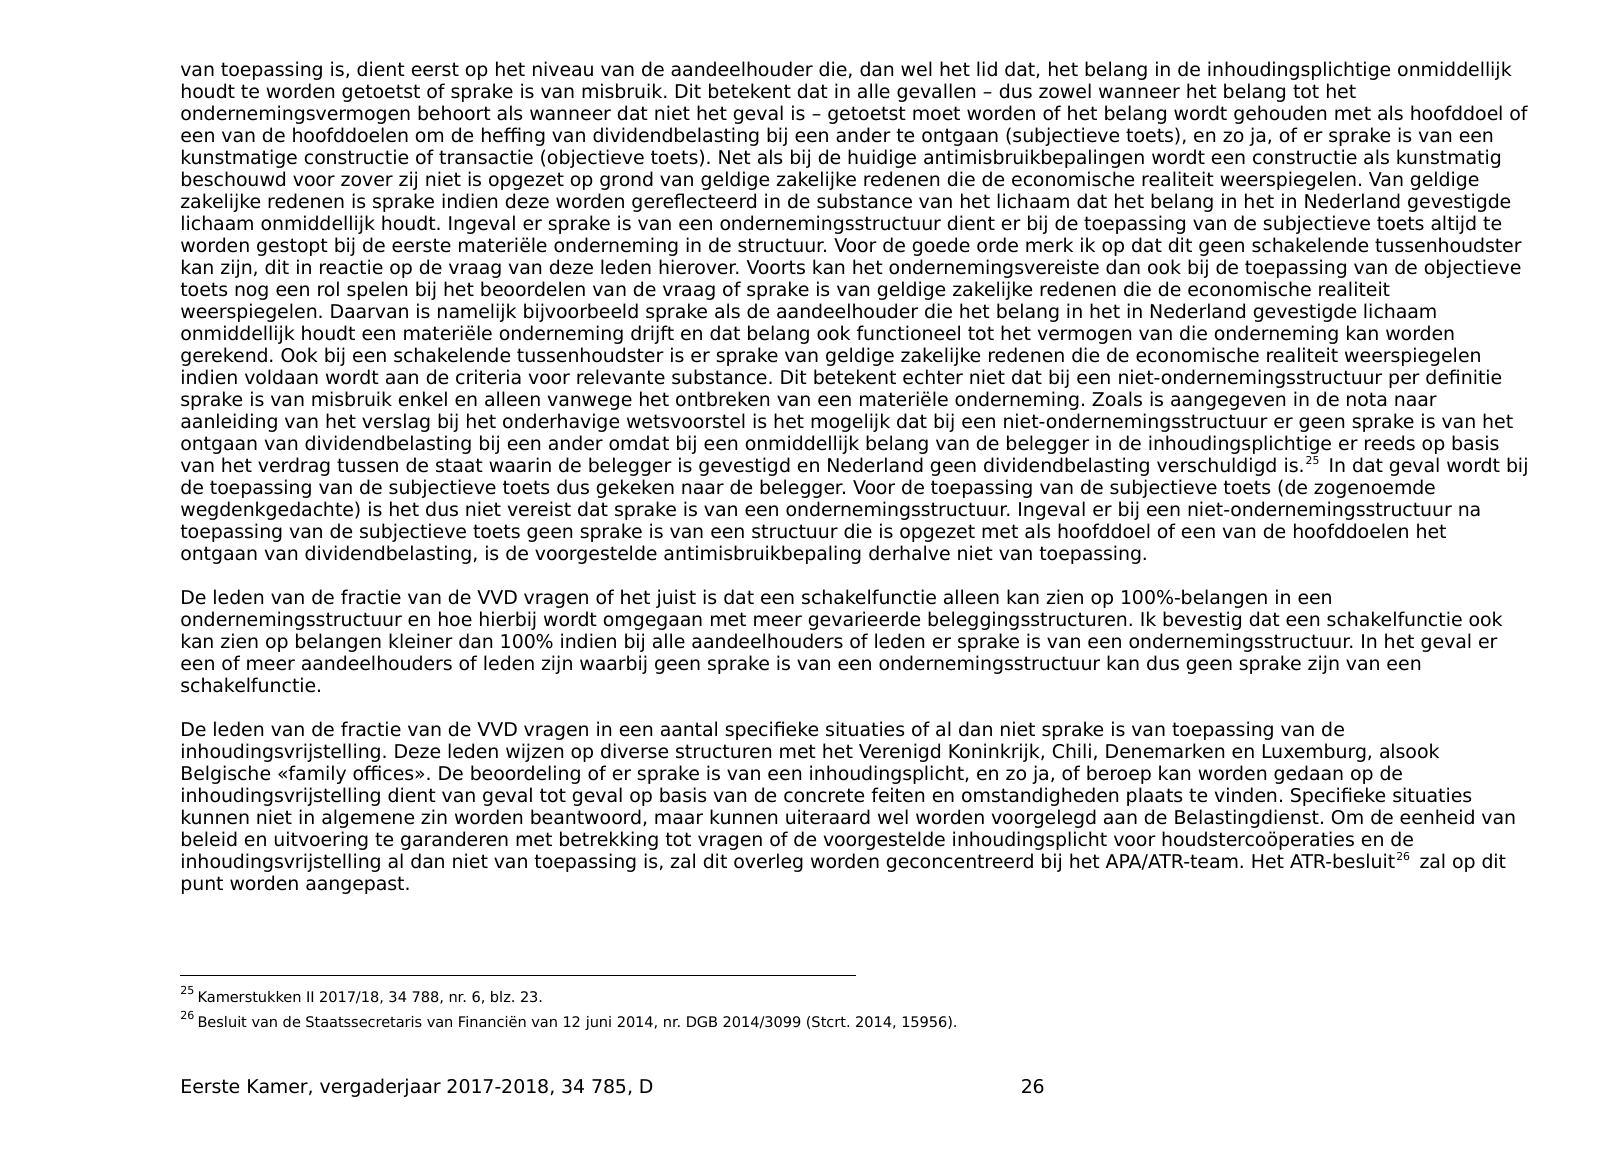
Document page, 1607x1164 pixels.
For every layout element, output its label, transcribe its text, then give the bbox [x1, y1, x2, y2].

text De leden van de fractie van de VVD vragen in een aantal specifieke situaties of al dan niet sprake is van toepassing van de inhoudingsvrijstelling. Deze leden wijzen op diverse structuren met het Verenigd Koninkrijk, Chili, Denemarken en Luxemburg, alsook Belgische «family offices». De beoordeling of er sprake is van een inhoudingsplicht, en zo ja, of beroep kan worden gedaan op de inhoudingsvrijstelling dient van geval tot geval op basis van de concrete feiten en omstandigheden plaats te vinden. Specifieke situaties kunnen niet in algemene zin worden beantwoord, maar kunnen uiteraard wel worden voorgelegd aan de Belastingdienst. Om de eenheid van beleid en uitvoering te garanderen met betrekking tot vragen of de voorgestelde inhoudingsplicht voor houdstercoöperaties en de inhoudingsvrijstelling al dan niet van toepassing is, zal dit overleg worden geconcentreerd bij het APA/ATR-team. Het ATR-besluit zal op dit punt worden aangepast. [180, 719, 1529, 895]
text van toepassing is, dient eerst op het niveau van de aandeelhouder die, dan wel het lid dat, het belang in de inhoudingsplichtige onmiddellijk houdt te worden getoetst of sprake is van misbruik. Dit betekent dat in alle gevallen – dus zowel wanneer het belang tot het ondernemingsvermogen behoort als wanneer dat niet het geval is – getoetst moet worden of het belang wordt gehouden met als hoofddoel of een van de hoofddoelen om de heffing van dividendbelasting bij een ander te ontgaan (subjectieve toets), en zo ja, of er sprake is van een kunstmatige constructie of transactie (objectieve toets). Net als bij de huidige antimisbruikbepalingen wordt een constructie als kunstmatig beschouwd voor zover zij niet is opgezet op grond van geldige zakelijke redenen die de economische realiteit weerspiegelen. Van geldige zakelijke redenen is sprake indien deze worden gereflecteerd in de substance van het lichaam dat het belang in het in Nederland gevestigde lichaam onmiddellijk houdt. Ingeval er sprake is van een ondernemingsstructuur dient er bij de toepassing van de subjectieve toets altijd te worden gestopt bij de eerste materiële onderneming in de structuur. Voor de goede orde merk ik op dat dit geen schakelende tussenhoudster kan zijn, dit in reactie op de vraag van deze leden hierover. Voorts kan het ondernemingsvereiste dan ook bij de toepassing van de objectieve toets nog een rol spelen bij het beoordelen van de vraag of sprake is van geldige zakelijke redenen die de economische realiteit weerspiegelen. Daarvan is namelijk bijvoorbeeld sprake als de aandeelhouder die het belang in het in Nederland gevestigde lichaam onmiddellijk houdt een materiële onderneming drijft en dat belang ook functioneel tot het vermogen van die onderneming kan worden gerekend. Ook bij een schakelende tussenhoudster is er sprake van geldige zakelijke redenen die de economische realiteit weerspiegelen indien voldaan wordt aan de criteria voor relevante substance. Dit betekent echter niet dat bij een niet-ondernemingsstructuur per definitie sprake is van misbruik enkel en alleen vanwege het ontbreken van een materiële onderneming. Zoals is aangegeven in de nota naar aanleiding van het verslag bij het onderhavige wetsvoorstel is het mogelijk dat bij een niet-ondernemingsstructuur er geen sprake is van het ontgaan van dividendbelasting bij een ander omdat bij een onmiddellijk belang van de belegger in de inhoudingsplichtige er reeds op basis van het verdrag tussen de staat waarin de belegger is gevestigd en Nederland geen dividendbelasting verschuldigd is. In dat geval wordt bij de toepassing van de subjectieve toets dus gekeken naar de belegger. Voor de toepassing van de subjectieve toets (de zogenoemde wegdenkgedachte) is het dus niet vereist dat sprake is van een ondernemingsstructuur. Ingeval er bij een niet-ondernemingsstructuur na toepassing van de subjectieve toets geen sprake is van een structuur die is opgezet met als hoofddoel of een van de hoofddoelen het ontgaan van dividendbelasting, is de voorgestelde antimisbruikbepaling derhalve niet van toepassing. [180, 59, 1529, 564]
text Kamerstukken II 2017/18, 34 788, nr. 6, blz. 23. [180, 984, 1529, 1006]
text Besluit van de Staatssecretaris van Financiën van 12 juni 2014, nr. DGB 2014/3099 (Stcrt. 2014, 15956). [180, 1009, 1529, 1031]
text De leden van de fractie van de VVD vragen of het juist is dat een schakelfunctie alleen kan zien op 100%-belangen in een ondernemingsstructuur en hoe hierbij wordt omgegaan met meer gevarieerde beleggingsstructuren. Ik bevestig dat een schakelfunctie ook kan zien op belangen kleiner dan 100% indien bij alle aandeelhouders of leden er sprake is van een ondernemingsstructuur. In het geval er een of meer aandeelhouders of leden zijn waarbij geen sprake is van een ondernemingsstructuur kan dus geen sprake zijn van een schakelfunctie. [180, 587, 1529, 697]
